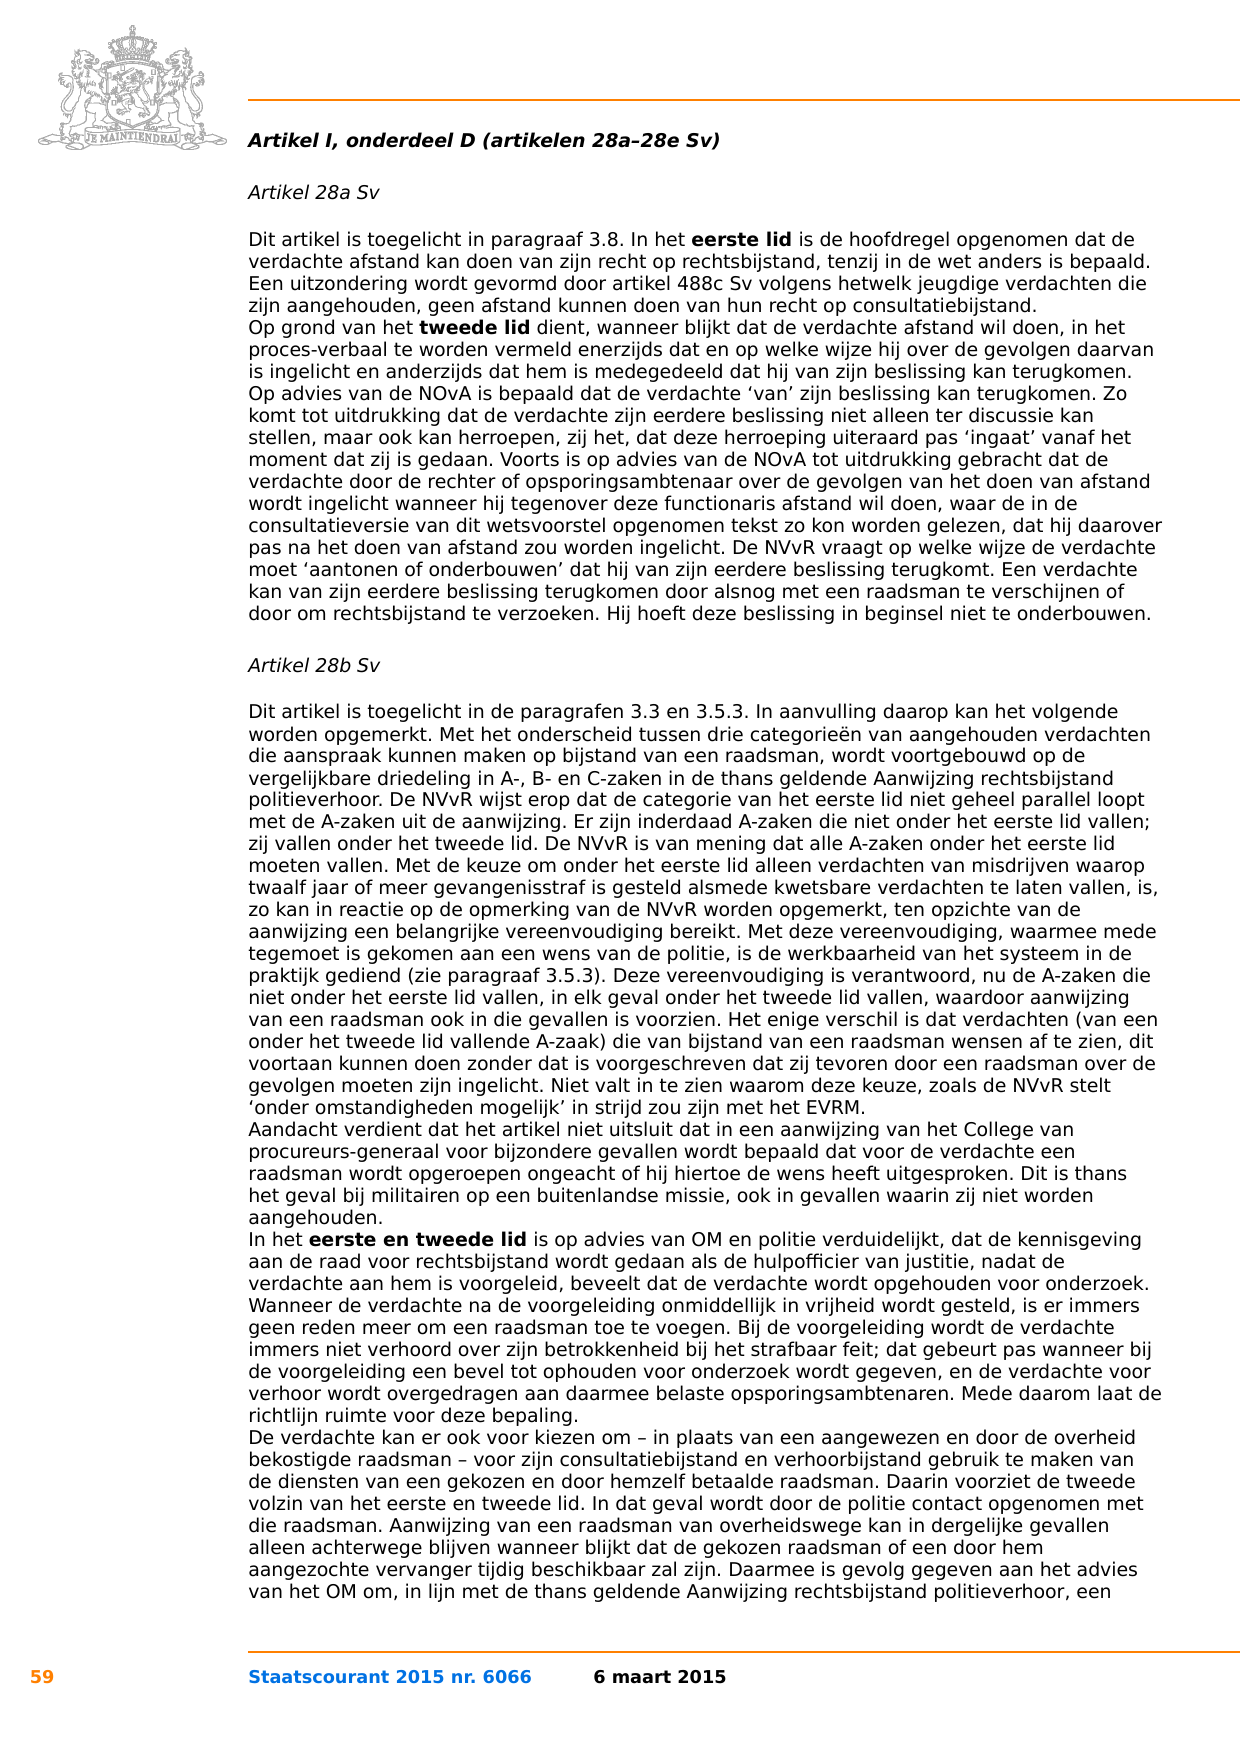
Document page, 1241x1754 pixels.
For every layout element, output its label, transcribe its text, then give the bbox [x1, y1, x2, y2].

text Aandacht verdient dat het artikel niet uitsluit dat in een aanwijzing van het College van procureurs-generaal voor bijzondere gevallen wordt bepaald dat voor de verdachte een raadsman wordt opgeroepen ongeacht of hij hiertoe de wens heeft uitgesproken. Dit is thans het geval bij militairen op een buitenlandse missie, ook in gevallen waarin zij niet worden aangehouden. [248, 1119, 1163, 1229]
text Dit artikel is toegelicht in de paragrafen 3.3 en 3.5.3. In aanvulling daarop kan het volgende worden opgemerkt. Met het onderscheid tussen drie categorieën van aangehouden verdachten die aanspraak kunnen maken op bijstand van een raadsman, wordt voortgebouwd op de vergelijkbare driedeling in A-, B- en C-zaken in de thans geldende Aanwijzing rechtsbijstand politieverhoor. De NVvR wijst erop dat de categorie van het eerste lid niet geheel parallel loopt met de A-zaken uit de aanwijzing. Er zijn inderdaad A-zaken die niet onder het eerste lid vallen; zij vallen onder het tweede lid. De NVvR is van mening dat alle A-zaken onder het eerste lid moeten vallen. Met de keuze om onder het eerste lid alleen verdachten van misdrijven waarop twaalf jaar of meer gevangenisstraf is gesteld alsmede kwetsbare verdachten te laten vallen, is, zo kan in reactie op de opmerking van de NVvR worden opgemerkt, ten opzichte van de aanwijzing een belangrijke vereenvoudiging bereikt. Met deze vereenvoudiging, waarmee mede tegemoet is gekomen aan een wens van de politie, is de werkbaarheid van het systeem in de praktijk gediend (zie paragraaf 3.5.3). Deze vereenvoudiging is verantwoord, nu de A-zaken die niet onder het eerste lid vallen, in elk geval onder het tweede lid vallen, waardoor aanwijzing van een raadsman ook in die gevallen is voorzien. Het enige verschil is dat verdachten (van een onder het tweede lid vallende A-zaak) die van bijstand van een raadsman wensen af te zien, dit voortaan kunnen doen zonder dat is voorgeschreven dat zij tevoren door een raadsman over de gevolgen moeten zijn ingelicht. Niet valt in te zien waarom deze keuze, zoals de NVvR stelt ‘onder omstandigheden mogelijk’ in strijd zou zijn met het EVRM. [248, 701, 1163, 1119]
text Op grond van het tweede lid dient, wanneer blijkt dat de verdachte afstand wil doen, in het proces-verbaal te worden vermeld enerzijds dat en op welke wijze hij over de gevolgen daarvan is ingelicht en anderzijds dat hem is medegedeeld dat hij van zijn beslissing kan terugkomen. Op advies van de NOvA is bepaald dat de verdachte ‘van’ zijn beslissing kan terugkomen. Zo komt tot uitdrukking dat de verdachte zijn eerdere beslissing niet alleen ter discussie kan stellen, maar ook kan herroepen, zij het, dat deze herroeping uiteraard pas ‘ingaat’ vanaf het moment dat zij is gedaan. Voorts is op advies van de NOvA tot uitdrukking gebracht dat de verdachte door de rechter of opsporingsambtenaar over de gevolgen van het doen van afstand wordt ingelicht wanneer hij tegenover deze functionaris afstand wil doen, waar de in de consultatieversie van dit wetsvoorstel opgenomen tekst zo kon worden gelezen, dat hij daarover pas na het doen van afstand zou worden ingelicht. De NVvR vraagt op welke wijze de verdachte moet ‘aantonen of onderbouwen’ dat hij van zijn eerdere beslissing terugkomt. Een verdachte kan van zijn eerdere beslissing terugkomen door alsnog met een raadsman te verschijnen of door om rechtsbijstand te verzoeken. Hij hoeft deze beslissing in beginsel niet te onderbouwen. [248, 317, 1163, 624]
text Dit artikel is toegelicht in paragraaf 3.8. In het eerste lid is de hoofdregel opgenomen dat de verdachte afstand kan doen van zijn recht op rechtsbijstand, tenzij in de wet anders is bepaald. Een uitzondering wordt gevormd door artikel 488c Sv volgens hetwelk jeugdige verdachten die zijn aangehouden, geen afstand kunnen doen van hun recht op consultatiebijstand. [248, 229, 1163, 317]
text In het eerste en tweede lid is op advies van OM en politie verduidelijkt, dat de kennisgeving aan de raad voor rechtsbijstand wordt gedaan als de hulpofficier van justitie, nadat de verdachte aan hem is voorgeleid, beveelt dat de verdachte wordt opgehouden voor onderzoek. Wanneer de verdachte na de voorgeleiding onmiddellijk in vrijheid wordt gesteld, is er immers geen reden meer om een raadsman toe te voegen. Bij de voorgeleiding wordt de verdachte immers niet verhoord over zijn betrokkenheid bij het strafbaar feit; dat gebeurt pas wanneer bij de voorgeleiding een bevel tot ophouden voor onderzoek wordt gegeven, en de verdachte voor verhoor wordt overgedragen aan daarmee belaste opsporingsambtenaren. Mede daarom laat de richtlijn ruimte voor deze bepaling. [248, 1229, 1163, 1427]
text De verdachte kan er ook voor kiezen om – in plaats van een aangewezen en door de overheid bekostigde raadsman – voor zijn consultatiebijstand en verhoorbijstand gebruik te maken van de diensten van een gekozen en door hemzelf betaalde raadsman. Daarin voorziet de tweede volzin van het eerste en tweede lid. In dat geval wordt door de politie contact opgenomen met die raadsman. Aanwijzing van een raadsman van overheidswege kan in dergelijke gevallen alleen achterwege blijven wanneer blijkt dat de gekozen raadsman of een door hem aangezochte vervanger tijdig beschikbaar zal zijn. Daarmee is gevolg gegeven aan het advies van het OM om, in lijn met de thans geldende Aanwijzing rechtsbijstand politieverhoor, een [248, 1427, 1163, 1603]
picture [38, 25, 227, 150]
subtitle Artikel 28b Sv [248, 654, 1163, 676]
subtitle Artikel I, onderdeel D (artikelen 28a–28e Sv) [248, 130, 1163, 152]
subtitle Artikel 28a Sv [248, 182, 1163, 204]
